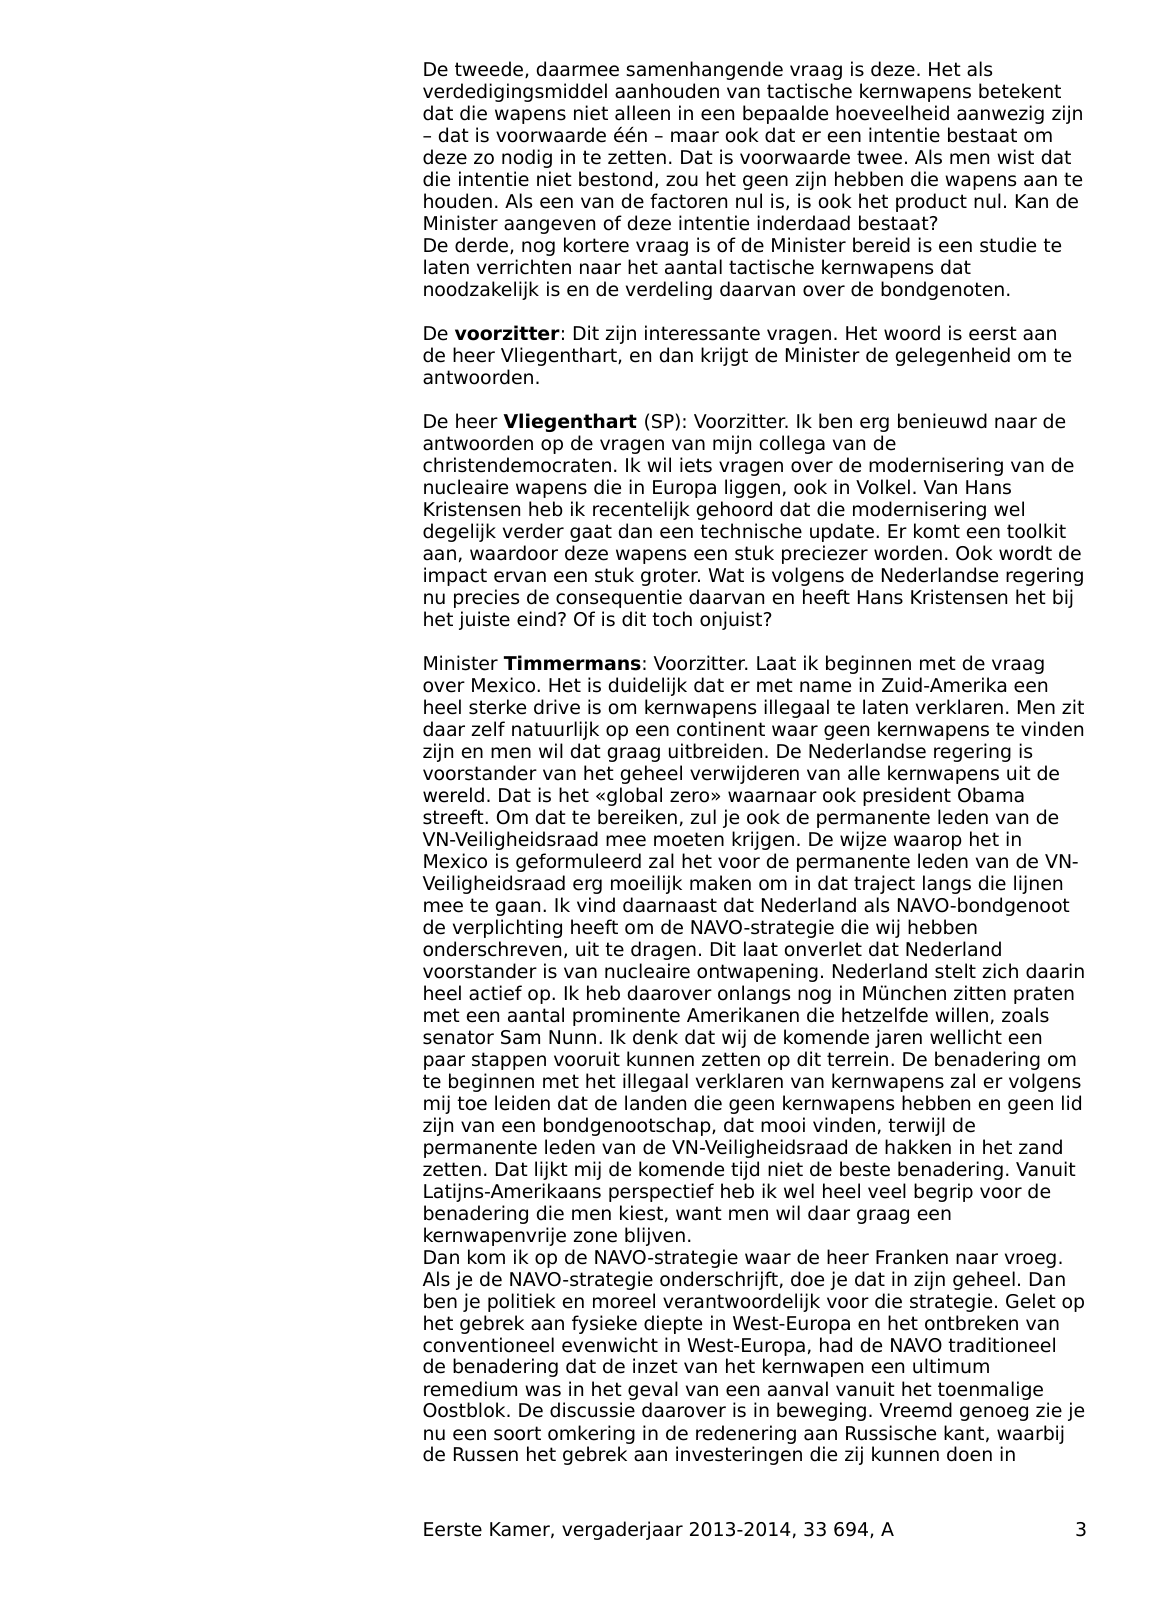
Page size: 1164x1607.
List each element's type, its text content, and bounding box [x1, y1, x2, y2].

text De heer Vliegenthart (SP): Voorzitter. Ik ben erg benieuwd naar de antwoorden op de vragen van mijn collega van de christendemocraten. Ik wil iets vragen over de modernisering van de nucleaire wapens die in Europa liggen, ook in Volkel. Van Hans Kristensen heb ik recentelijk gehoord dat die modernisering wel degelijk verder gaat dan een technische update. Er komt een toolkit aan, waardoor deze wapens een stuk preciezer worden. Ook wordt de impact ervan een stuk groter. Wat is volgens de Nederlandse regering nu precies de consequentie daarvan en heeft Hans Kristensen het bij het juiste eind? Of is dit toch onjuist? [422, 411, 1087, 631]
text De tweede, daarmee samenhangende vraag is deze. Het als verdedigingsmiddel aanhouden van tactische kernwapens betekent dat die wapens niet alleen in een bepaalde hoeveelheid aanwezig zijn – dat is voorwaarde één – maar ook dat er een intentie bestaat om deze zo nodig in te zetten. Dat is voorwaarde twee. Als men wist dat die intentie niet bestond, zou het geen zijn hebben die wapens aan te houden. Als een van de factoren nul is, is ook het product nul. Kan de Minister aangeven of deze intentie inderdaad bestaat? [422, 59, 1087, 235]
text De voorzitter: Dit zijn interessante vragen. Het woord is eerst aan de heer Vliegenthart, en dan krijgt de Minister de gelegenheid om te antwoorden. [422, 323, 1087, 389]
text Dan kom ik op de NAVO-strategie waar de heer Franken naar vroeg. Als je de NAVO-strategie onderschrijft, doe je dat in zijn geheel. Dan ben je politiek en moreel verantwoordelijk voor die strategie. Gelet op het gebrek aan fysieke diepte in West-Europa en het ontbreken van conventioneel evenwicht in West-Europa, had de NAVO traditioneel de benadering dat de inzet van het kernwapen een ultimum remedium was in het geval van een aanval vanuit het toenmalige Oostblok. De discussie daarover is in beweging. Vreemd genoeg zie je nu een soort omkering in de redenering aan Russische kant, waarbij de Russen het gebrek aan investeringen die zij kunnen doen in [422, 1247, 1087, 1466]
text Minister Timmermans: Voorzitter. Laat ik beginnen met de vraag over Mexico. Het is duidelijk dat er met name in Zuid-Amerika een heel sterke drive is om kernwapens illegaal te laten verklaren. Men zit daar zelf natuurlijk op een continent waar geen kernwapens te vinden zijn en men wil dat graag uitbreiden. De Nederlandse regering is voorstander van het geheel verwijderen van alle kernwapens uit de wereld. Dat is het «global zero» waarnaar ook president Obama streeft. Om dat te bereiken, zul je ook de permanente leden van de VN-Veiligheidsraad mee moeten krijgen. De wijze waarop het in Mexico is geformuleerd zal het voor de permanente leden van de VN-Veiligheidsraad erg moeilijk maken om in dat traject langs die lijnen mee te gaan. Ik vind daarnaast dat Nederland als NAVO-bondgenoot de verplichting heeft om de NAVO-strategie die wij hebben onderschreven, uit te dragen. Dit laat onverlet dat Nederland voorstander is van nucleaire ontwapening. Nederland stelt zich daarin heel actief op. Ik heb daarover onlangs nog in München zitten praten met een aantal prominente Amerikanen die hetzelfde willen, zoals senator Sam Nunn. Ik denk dat wij de komende jaren wellicht een paar stappen vooruit kunnen zetten op dit terrein. De benadering om te beginnen met het illegaal verklaren van kernwapens zal er volgens mij toe leiden dat de landen die geen kernwapens hebben en geen lid zijn van een bondgenootschap, dat mooi vinden, terwijl de permanente leden van de VN-Veiligheidsraad de hakken in het zand zetten. Dat lijkt mij de komende tijd niet de beste benadering. Vanuit Latijns-Amerikaans perspectief heb ik wel heel veel begrip voor de benadering die men kiest, want men wil daar graag een kernwapenvrije zone blijven. [422, 653, 1087, 1247]
text De derde, nog kortere vraag is of de Minister bereid is een studie te laten verrichten naar het aantal tactische kernwapens dat noodzakelijk is en de verdeling daarvan over de bondgenoten. [422, 235, 1087, 301]
